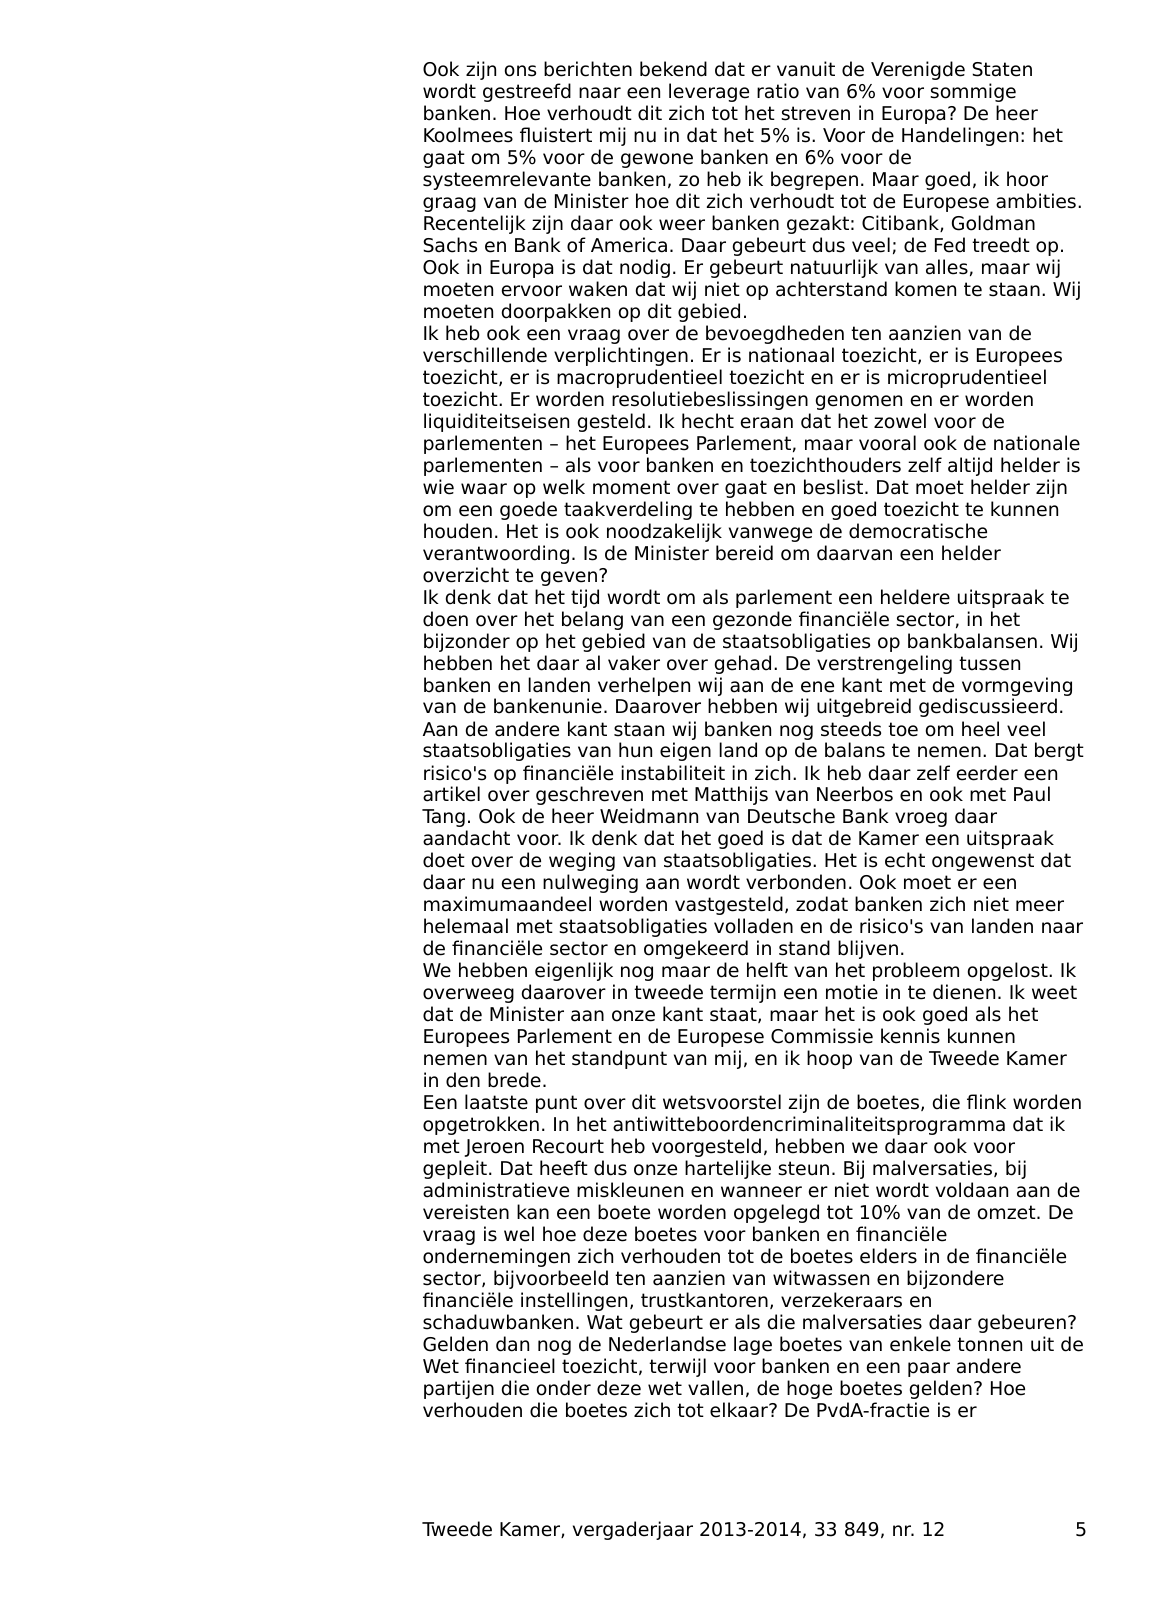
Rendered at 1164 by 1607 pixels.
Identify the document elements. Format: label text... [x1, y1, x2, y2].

text Ik heb ook een vraag over de bevoegdheden ten aanzien van de verschillende verplichtingen. Er is nationaal toezicht, er is Europees toezicht, er is macroprudentieel toezicht en er is microprudentieel toezicht. Er worden resolutiebeslissingen genomen en er worden liquiditeitseisen gesteld. Ik hecht eraan dat het zowel voor de parlementen – het Europees Parlement, maar vooral ook de nationale parlementen – als voor banken en toezichthouders zelf altijd helder is wie waar op welk moment over gaat en beslist. Dat moet helder zijn om een goede taakverdeling te hebben en goed toezicht te kunnen houden. Het is ook noodzakelijk vanwege de democratische verantwoording. Is de Minister bereid om daarvan een helder overzicht te geven? [422, 323, 1087, 587]
text Ook zijn ons berichten bekend dat er vanuit de Verenigde Staten wordt gestreefd naar een leverage ratio van 6% voor sommige banken. Hoe verhoudt dit zich tot het streven in Europa? De heer Koolmees fluistert mij nu in dat het 5% is. Voor de Handelingen: het gaat om 5% voor de gewone banken en 6% voor de systeemrelevante banken, zo heb ik begrepen. Maar goed, ik hoor graag van de Minister hoe dit zich verhoudt tot de Europese ambities. Recentelijk zijn daar ook weer banken gezakt: Citibank, Goldman Sachs en Bank of America. Daar gebeurt dus veel; de Fed treedt op. Ook in Europa is dat nodig. Er gebeurt natuurlijk van alles, maar wij moeten ervoor waken dat wij niet op achterstand komen te staan. Wij moeten doorpakken op dit gebied. [422, 59, 1087, 323]
text Ik denk dat het tijd wordt om als parlement een heldere uitspraak te doen over het belang van een gezonde financiële sector, in het bijzonder op het gebied van de staatsobligaties op bankbalansen. Wij hebben het daar al vaker over gehad. De verstrengeling tussen banken en landen verhelpen wij aan de ene kant met de vormgeving van de bankenunie. Daarover hebben wij uitgebreid gediscussieerd. Aan de andere kant staan wij banken nog steeds toe om heel veel staatsobligaties van hun eigen land op de balans te nemen. Dat bergt risico's op financiële instabiliteit in zich. Ik heb daar zelf eerder een artikel over geschreven met Matthijs van Neerbos en ook met Paul Tang. Ook de heer Weidmann van Deutsche Bank vroeg daar aandacht voor. Ik denk dat het goed is dat de Kamer een uitspraak doet over de weging van staatsobligaties. Het is echt ongewenst dat daar nu een nulweging aan wordt verbonden. Ook moet er een maximumaandeel worden vastgesteld, zodat banken zich niet meer helemaal met staatsobligaties volladen en de risico's van landen naar de financiële sector en omgekeerd in stand blijven. [422, 587, 1087, 960]
text We hebben eigenlijk nog maar de helft van het probleem opgelost. Ik overweeg daarover in tweede termijn een motie in te dienen. Ik weet dat de Minister aan onze kant staat, maar het is ook goed als het Europees Parlement en de Europese Commissie kennis kunnen nemen van het standpunt van mij, en ik hoop van de Tweede Kamer in den brede. [422, 960, 1087, 1092]
text Een laatste punt over dit wetsvoorstel zijn de boetes, die flink worden opgetrokken. In het antiwitteboordencriminaliteitsprogramma dat ik met Jeroen Recourt heb voorgesteld, hebben we daar ook voor gepleit. Dat heeft dus onze hartelijke steun. Bij malversaties, bij administratieve miskleunen en wanneer er niet wordt voldaan aan de vereisten kan een boete worden opgelegd tot 10% van de omzet. De vraag is wel hoe deze boetes voor banken en financiële ondernemingen zich verhouden tot de boetes elders in de financiële sector, bijvoorbeeld ten aanzien van witwassen en bijzondere financiële instellingen, trustkantoren, verzekeraars en schaduwbanken. Wat gebeurt er als die malversaties daar gebeuren? Gelden dan nog de Nederlandse lage boetes van enkele tonnen uit de Wet financieel toezicht, terwijl voor banken en een paar andere partijen die onder deze wet vallen, de hoge boetes gelden? Hoe verhouden die boetes zich tot elkaar? De PvdA-fractie is er [422, 1092, 1087, 1422]
